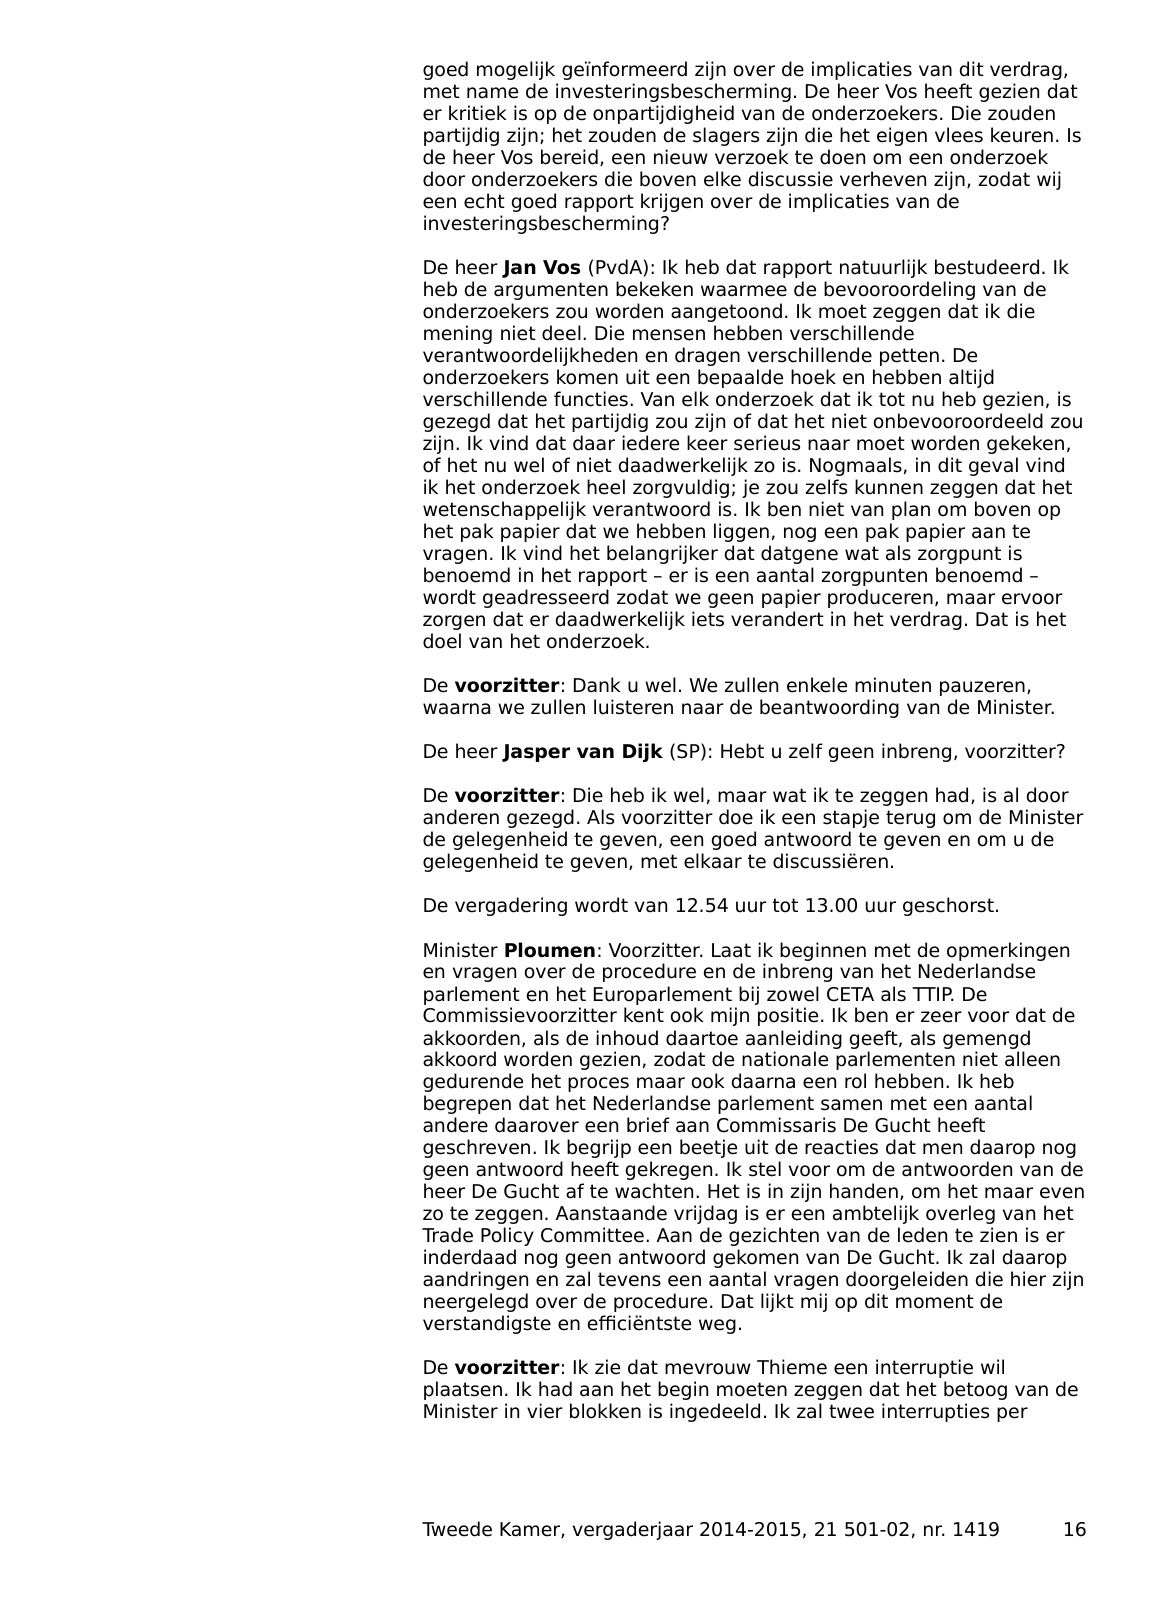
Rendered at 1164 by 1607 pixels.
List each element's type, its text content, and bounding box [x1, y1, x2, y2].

text De heer Jan Vos (PvdA): Ik heb dat rapport natuurlijk bestudeerd. Ik heb de argumenten bekeken waarmee de bevooroordeling van de onderzoekers zou worden aangetoond. Ik moet zeggen dat ik die mening niet deel. Die mensen hebben verschillende verantwoordelijkheden en dragen verschillende petten. De onderzoekers komen uit een bepaalde hoek en hebben altijd verschillende functies. Van elk onderzoek dat ik tot nu heb gezien, is gezegd dat het partijdig zou zijn of dat het niet onbevooroordeeld zou zijn. Ik vind dat daar iedere keer serieus naar moet worden gekeken, of het nu wel of niet daadwerkelijk zo is. Nogmaals, in dit geval vind ik het onderzoek heel zorgvuldig; je zou zelfs kunnen zeggen dat het wetenschappelijk verantwoord is. Ik ben niet van plan om boven op het pak papier dat we hebben liggen, nog een pak papier aan te vragen. Ik vind het belangrijker dat datgene wat als zorgpunt is benoemd in het rapport – er is een aantal zorgpunten benoemd – wordt geadresseerd zodat we geen papier produceren, maar ervoor zorgen dat er daadwerkelijk iets verandert in het verdrag. Dat is het doel van het onderzoek. [422, 257, 1087, 653]
text De vergadering wordt van 12.54 uur tot 13.00 uur geschorst. [422, 895, 1087, 917]
text De heer Jasper van Dijk (SP): Hebt u zelf geen inbreng, voorzitter? [422, 741, 1087, 763]
text De voorzitter: Ik zie dat mevrouw Thieme een interruptie wil plaatsen. Ik had aan het begin moeten zeggen dat het betoog van de Minister in vier blokken is ingedeeld. Ik zal twee interrupties per [422, 1357, 1087, 1423]
text De voorzitter: Dank u wel. We zullen enkele minuten pauzeren, waarna we zullen luisteren naar de beantwoording van de Minister. [422, 675, 1087, 719]
text goed mogelijk geïnformeerd zijn over de implicaties van dit verdrag, met name de investeringsbescherming. De heer Vos heeft gezien dat er kritiek is op de onpartijdigheid van de onderzoekers. Die zouden partijdig zijn; het zouden de slagers zijn die het eigen vlees keuren. Is de heer Vos bereid, een nieuw verzoek te doen om een onderzoek door onderzoekers die boven elke discussie verheven zijn, zodat wij een echt goed rapport krijgen over de implicaties van de investeringsbescherming? [422, 59, 1087, 235]
text De voorzitter: Die heb ik wel, maar wat ik te zeggen had, is al door anderen gezegd. Als voorzitter doe ik een stapje terug om de Minister de gelegenheid te geven, een goed antwoord te geven en om u de gelegenheid te geven, met elkaar te discussiëren. [422, 785, 1087, 873]
text Minister Ploumen: Voorzitter. Laat ik beginnen met de opmerkingen en vragen over de procedure en de inbreng van het Nederlandse parlement en het Europarlement bij zowel CETA als TTIP. De Commissievoorzitter kent ook mijn positie. Ik ben er zeer voor dat de akkoorden, als de inhoud daartoe aanleiding geeft, als gemengd akkoord worden gezien, zodat de nationale parlementen niet alleen gedurende het proces maar ook daarna een rol hebben. Ik heb begrepen dat het Nederlandse parlement samen met een aantal andere daarover een brief aan Commissaris De Gucht heeft geschreven. Ik begrijp een beetje uit de reacties dat men daarop nog geen antwoord heeft gekregen. Ik stel voor om de antwoorden van de heer De Gucht af te wachten. Het is in zijn handen, om het maar even zo te zeggen. Aanstaande vrijdag is er een ambtelijk overleg van het Trade Policy Committee. Aan de gezichten van de leden te zien is er inderdaad nog geen antwoord gekomen van De Gucht. Ik zal daarop aandringen en zal tevens een aantal vragen doorgeleiden die hier zijn neergelegd over de procedure. Dat lijkt mij op dit moment de verstandigste en efficiëntste weg. [422, 939, 1087, 1335]
